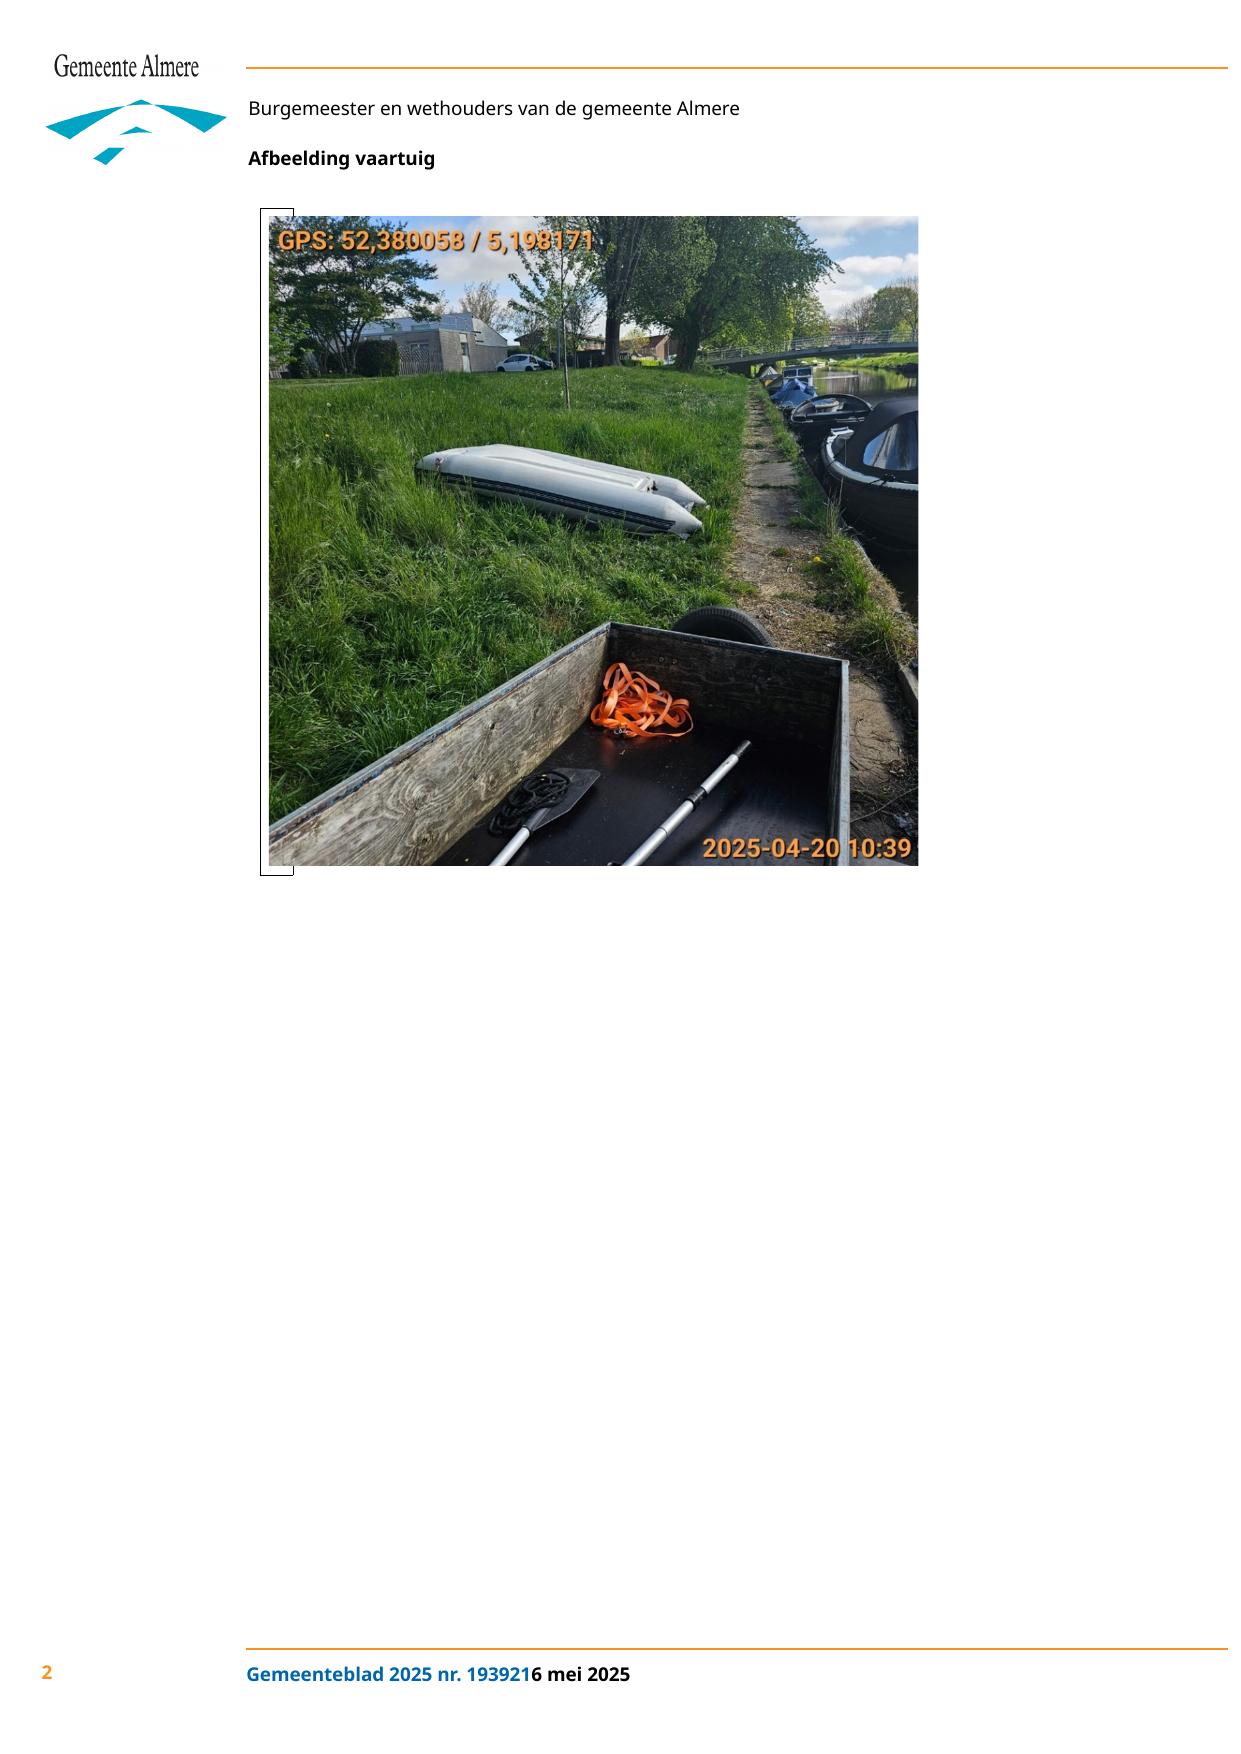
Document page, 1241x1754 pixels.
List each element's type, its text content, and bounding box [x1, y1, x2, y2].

picture [41, 47, 231, 172]
text Burgemeester en wethouders van de gemeente Almere [248, 95, 1152, 121]
text Afbeelding vaartuig [248, 145, 1152, 171]
picture [268, 216, 919, 866]
